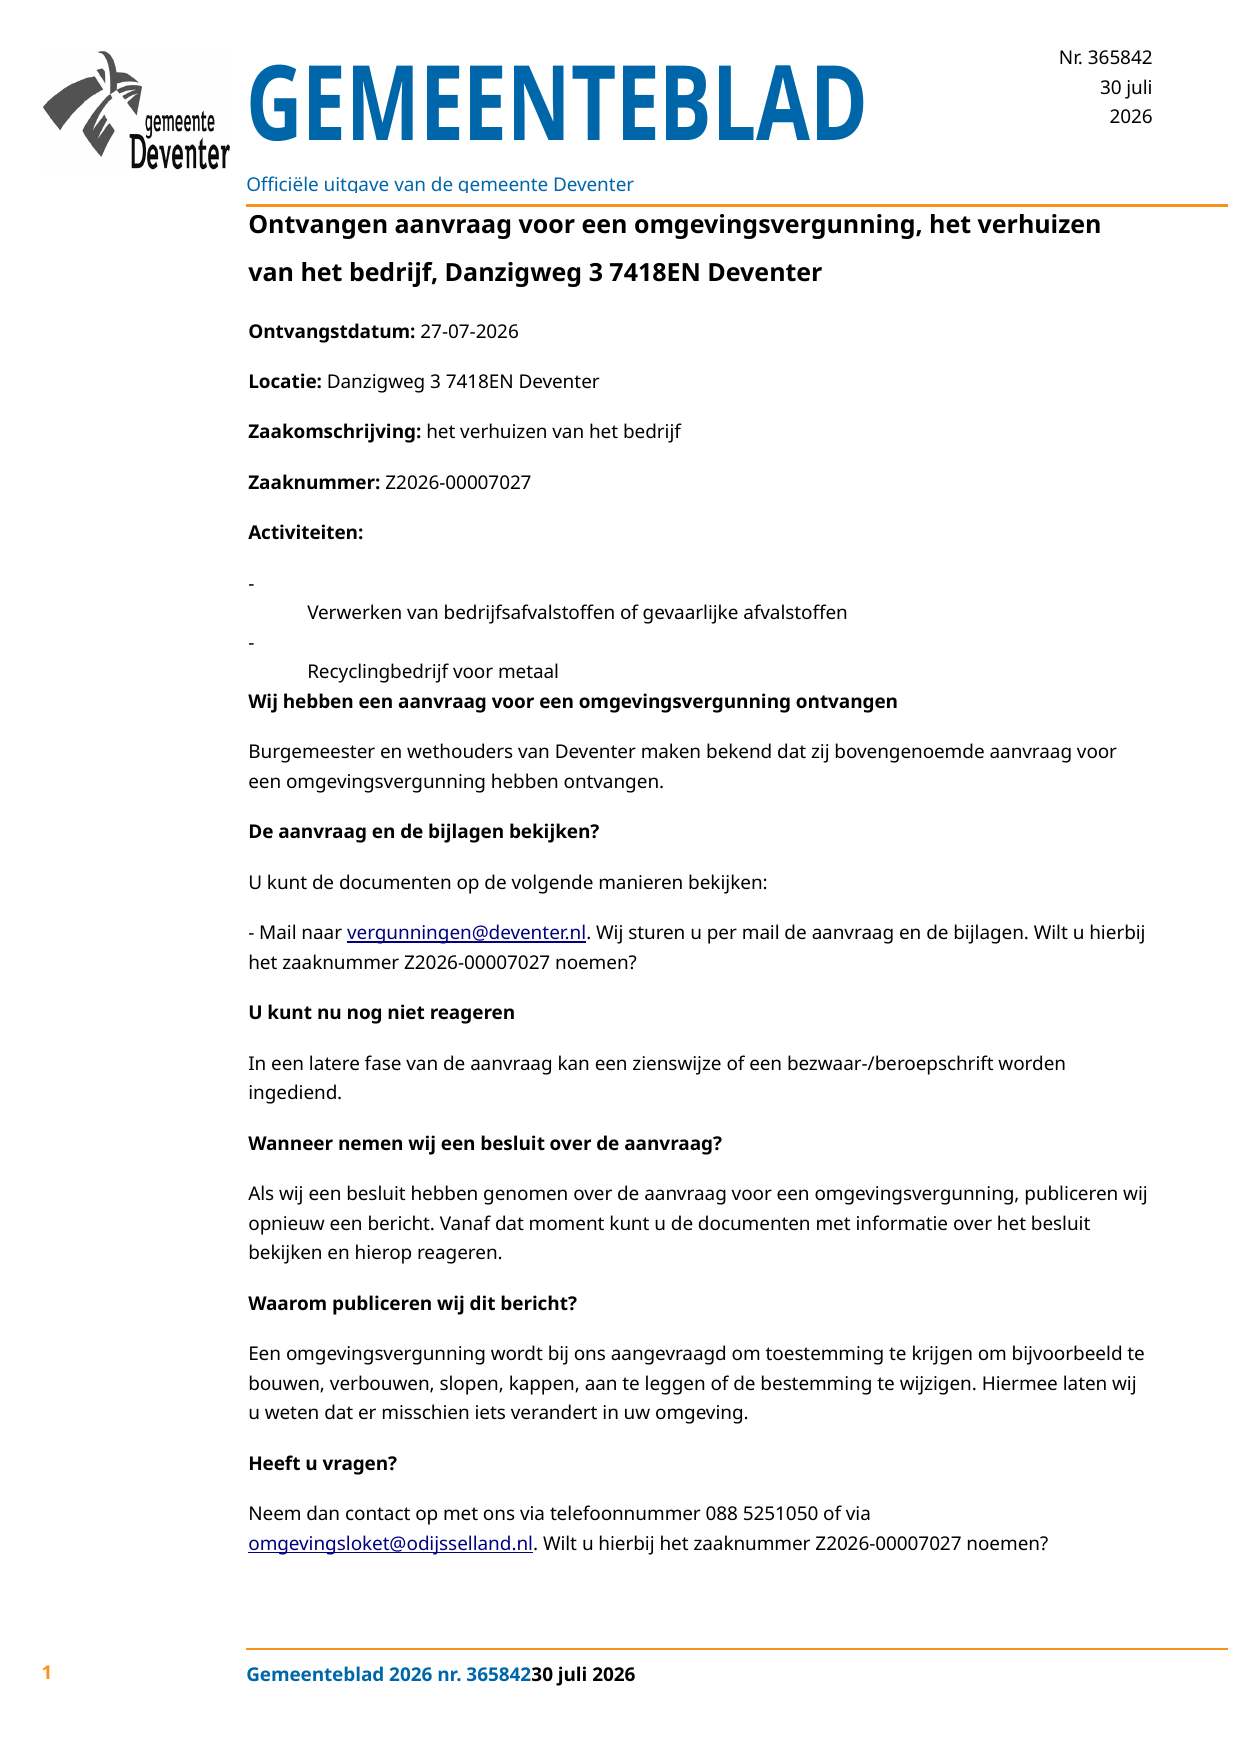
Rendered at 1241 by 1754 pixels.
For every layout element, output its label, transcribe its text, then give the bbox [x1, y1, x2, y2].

picture [41, 47, 231, 172]
list Recyclingbedrijf voor metaal [248, 659, 1152, 684]
text Zaaknummer: Z2026-00007027 [248, 469, 1152, 495]
text Locatie: Danzigweg 3 7418EN Deventer [248, 368, 1152, 394]
text Activiteiten: [248, 519, 1152, 545]
text Een omgevingsvergunning wordt bij ons aangevraagd om toestemming te krijgen om bijvoorbeeld te bouwen, verbouwen, slopen, kappen, aan te leggen of de bestemming te wijzigen. Hiermee laten wij u weten dat er misschien iets verandert in uw omgeving. [248, 1340, 1152, 1425]
text - Mail naar vergunningen@deventer.nl. Wij sturen u per mail de aanvraag en de bijlagen. Wilt u hierbij het zaaknummer Z2026-00007027 noemen? [248, 919, 1152, 975]
text De aanvraag en de bijlagen bekijken? [248, 819, 1152, 844]
text Wij hebben een aanvraag voor een omgevingsvergunning ontvangen [248, 688, 1152, 714]
list Verwerken van bedrijfsafvalstoffen of gevaarlijke afvalstoffen [248, 599, 1152, 625]
text Waarom publiceren wij dit bericht? [248, 1290, 1152, 1316]
text Wanneer nemen wij een besluit over de aanvraag? [248, 1130, 1152, 1156]
text Burgemeester en wethouders van Deventer maken bekend dat zij bovengenoemde aanvraag voor een omgevingsvergunning hebben ontvangen. [248, 739, 1152, 794]
text U kunt nu nog niet reageren [248, 999, 1152, 1025]
text Ontvangen aanvraag voor een omgevingsvergunning, het verhuizen van het bedrijf, Danzigweg 3 7418EN Deventer [248, 207, 1152, 288]
text Ontvangstdatum: 27-07-2026 [248, 318, 1152, 344]
text U kunt de documenten op de volgende manieren bekijken: [248, 869, 1152, 895]
text Zaakomschrijving: het verhuizen van het bedrijf [248, 419, 1152, 444]
text In een latere fase van de aanvraag kan een zienswijze of een bezwaar-/beroepschrift worden ingediend. [248, 1050, 1152, 1105]
text Heeft u vragen? [248, 1450, 1152, 1476]
text Neem dan contact op met ons via telefoonnummer 088 5251050 of via omgevingsloket@odijsselland.nl. Wilt u hierbij het zaaknummer Z2026-00007027 noemen? [248, 1500, 1152, 1556]
text Als wij een besluit hebben genomen over de aanvraag voor een omgevingsvergunning, publiceren wij opnieuw een bericht. Vanaf dat moment kunt u de documenten met informatie over het besluit bekijken en hierop reageren. [248, 1180, 1152, 1265]
